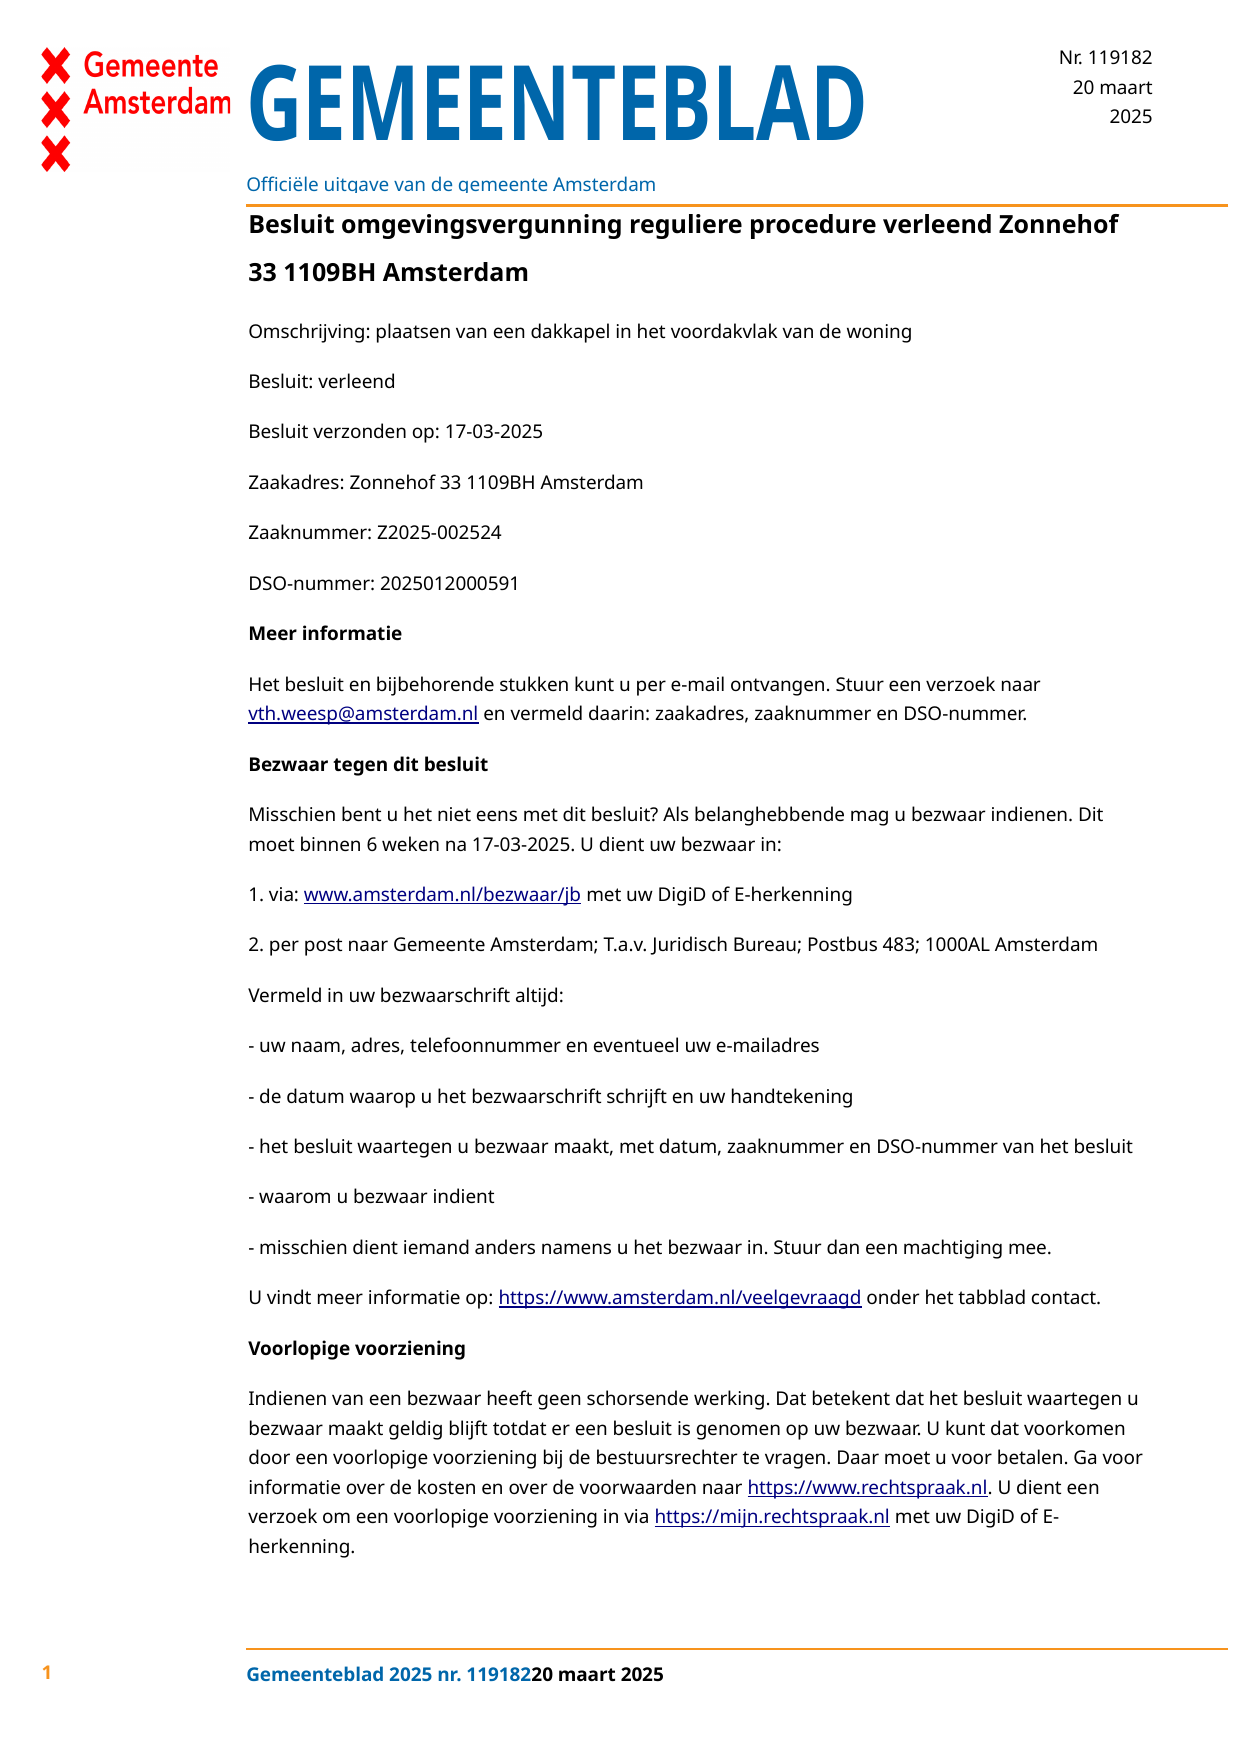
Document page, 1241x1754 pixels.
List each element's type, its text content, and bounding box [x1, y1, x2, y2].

text - het besluit waartegen u bezwaar maakt, met datum, zaaknummer en DSO-nummer van het besluit [248, 1133, 1152, 1159]
text Zaaknummer: Z2025-002524 [248, 519, 1152, 545]
text Vermeld in uw bezwaarschrift altijd: [248, 982, 1152, 1008]
text Besluit verzonden op: 17-03-2025 [248, 419, 1152, 444]
text - misschien dient iemand anders namens u het bezwaar in. Stuur dan een machtiging mee. [248, 1234, 1152, 1260]
text - de datum waarop u het bezwaarschrift schrijft en uw handtekening [248, 1083, 1152, 1109]
text Zaakadres: Zonnehof 33 1109BH Amsterdam [248, 469, 1152, 495]
text U vindt meer informatie op: https://www.amsterdam.nl/veelgevraagd onder het tabblad contact. [248, 1284, 1152, 1310]
text Bezwaar tegen dit besluit [248, 751, 1152, 777]
picture [41, 47, 231, 172]
text Meer informatie [248, 620, 1152, 646]
text Omschrijving: plaatsen van een dakkapel in het voordakvlak van de woning [248, 318, 1152, 344]
text Het besluit en bijbehorende stukken kunt u per e-mail ontvangen. Stuur een verzoek naar vth.weesp@amsterdam.nl en vermeld daarin: zaakadres, zaaknummer en DSO-nummer. [248, 671, 1152, 726]
text 2. per post naar Gemeente Amsterdam; T.a.v. Juridisch Bureau; Postbus 483; 1000AL Amsterdam [248, 932, 1152, 957]
text Besluit: verleend [248, 368, 1152, 394]
text Besluit omgevingsvergunning reguliere procedure verleend Zonnehof 33 1109BH Amsterdam [248, 207, 1152, 288]
text Misschien bent u het niet eens met dit besluit? Als belanghebbende mag u bezwaar indienen. Dit moet binnen 6 weken na 17-03-2025. U dient uw bezwaar in: [248, 801, 1152, 857]
text - waarom u bezwaar indient [248, 1184, 1152, 1209]
text Voorlopige voorziening [248, 1335, 1152, 1361]
text - uw naam, adres, telefoonnummer en eventueel uw e-mailadres [248, 1032, 1152, 1058]
text DSO-nummer: 2025012000591 [248, 570, 1152, 596]
text 1. via: www.amsterdam.nl/bezwaar/jb met uw DigiD of E-herkenning [248, 881, 1152, 907]
text Indienen van een bezwaar heeft geen schorsende werking. Dat betekent dat het besluit waartegen u bezwaar maakt geldig blijft totdat er een besluit is genomen op uw bezwaar. U kunt dat voorkomen door een voorlopige voorziening bij de bestuursrechter te vragen. Daar moet u voor betalen. Ga voor informatie over de kosten en over de voorwaarden naar https://www.rechtspraak.nl. U dient een verzoek om een voorlopige voorziening in via https://mijn.rechtspraak.nl met uw DigiD of E-herkenning. [248, 1385, 1152, 1559]
